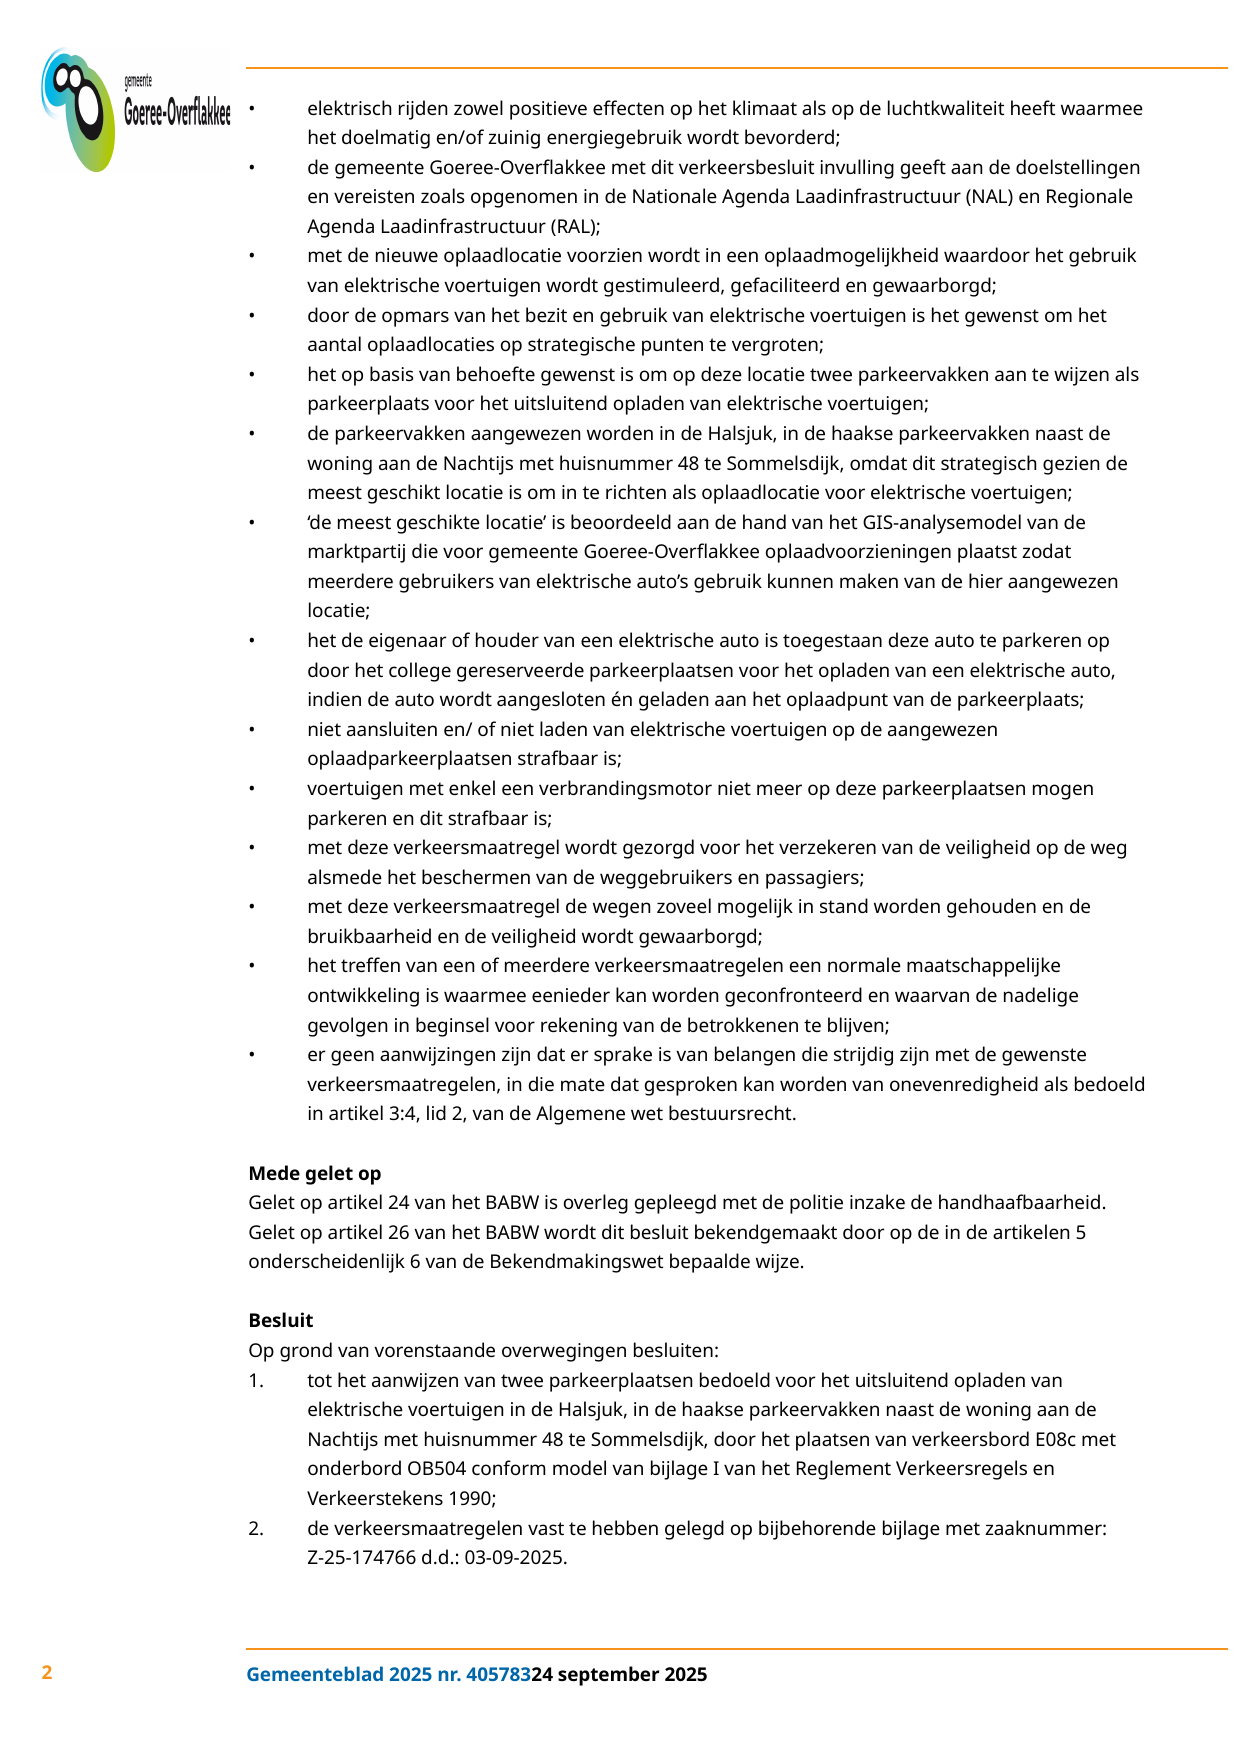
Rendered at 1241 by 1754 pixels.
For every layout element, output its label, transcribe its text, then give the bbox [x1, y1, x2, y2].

list Z-25-174766 d.d.: 03-09-2025. [248, 1544, 1152, 1570]
text Gelet op artikel 26 van het BABW wordt dit besluit bekendgemaakt door op de in de artikelen 5 onderscheidenlijk 6 van de Bekendmakingswet bepaalde wijze. [248, 1219, 1152, 1274]
picture [41, 47, 231, 172]
list tot het aanwijzen van twee parkeerplaatsen bedoeld voor het uitsluitend opladen van elektrische voertuigen in de Halsjuk, in de haakse parkeervakken naast de woning aan de Nachtijs met huisnummer 48 te Sommelsdijk, door het plaatsen van verkeersbord E08c met onderbord OB504 conform model van bijlage I van het Reglement Verkeersregels en Verkeerstekens 1990; [248, 1367, 1152, 1511]
list elektrisch rijden zowel positieve effecten op het klimaat als op de luchtkwaliteit heeft waarmee het doelmatig en/of zuinig energiegebruik wordt bevorderd; [248, 95, 1152, 150]
text Gelet op artikel 24 van het BABW is overleg gepleegd met de politie inzake de handhaafbaarheid. [248, 1189, 1152, 1215]
list niet aansluiten en/ of niet laden van elektrische voertuigen op de aangewezen oplaadparkeerplaatsen strafbaar is; [248, 716, 1152, 771]
list er geen aanwijzingen zijn dat er sprake is van belangen die strijdig zijn met de gewenste verkeersmaatregelen, in die mate dat gesproken kan worden van onevenredigheid als bedoeld in artikel 3:4, lid 2, van de Algemene wet bestuursrecht. [248, 1041, 1152, 1126]
list de verkeersmaatregelen vast te hebben gelegd op bijbehorende bijlage met zaaknummer: [248, 1515, 1152, 1541]
list het op basis van behoefte gewenst is om op deze locatie twee parkeervakken aan te wijzen als parkeerplaats voor het uitsluitend opladen van elektrische voertuigen; [248, 361, 1152, 416]
list voertuigen met enkel een verbrandingsmotor niet meer op deze parkeerplaatsen mogen parkeren en dit strafbaar is; [248, 775, 1152, 831]
list met de nieuwe oplaadlocatie voorzien wordt in een oplaadmogelijkheid waardoor het gebruik van elektrische voertuigen wordt gestimuleerd, gefaciliteerd en gewaarborgd; [248, 243, 1152, 298]
list door de opmars van het bezit en gebruik van elektrische voertuigen is het gewenst om het aantal oplaadlocaties op strategische punten te vergroten; [248, 302, 1152, 357]
list met deze verkeersmaatregel de wegen zoveel mogelijk in stand worden gehouden en de bruikbaarheid en de veiligheid wordt gewaarborgd; [248, 893, 1152, 949]
list de gemeente Goeree-Overflakkee met dit verkeersbesluit invulling geeft aan de doelstellingen en vereisten zoals opgenomen in de Nationale Agenda Laadinfrastructuur (NAL) en Regionale Agenda Laadinfrastructuur (RAL); [248, 154, 1152, 239]
list ‘de meest geschikte locatie’ is beoordeeld aan de hand van het GIS-analysemodel van de marktpartij die voor gemeente Goeree-Overflakkee oplaadvoorzieningen plaatst zodat meerdere gebruikers van elektrische auto’s gebruik kunnen maken van de hier aangewezen locatie; [248, 509, 1152, 623]
list met deze verkeersmaatregel wordt gezorgd voor het verzekeren van de veiligheid op de weg alsmede het beschermen van de weggebruikers en passagiers; [248, 834, 1152, 890]
text Op grond van vorenstaande overwegingen besluiten: [248, 1337, 1152, 1363]
list de parkeervakken aangewezen worden in de Halsjuk, in de haakse parkeervakken naast de woning aan de Nachtijs met huisnummer 48 te Sommelsdijk, omdat dit strategisch gezien de meest geschikt locatie is om in te richten als oplaadlocatie voor elektrische voertuigen; [248, 420, 1152, 505]
text Mede gelet op [248, 1160, 1152, 1186]
list het treffen van een of meerdere verkeersmaatregelen een normale maatschappelijke ontwikkeling is waarmee eenieder kan worden geconfronteerd en waarvan de nadelige gevolgen in beginsel voor rekening van de betrokkenen te blijven; [248, 953, 1152, 1038]
text Besluit [248, 1308, 1152, 1333]
list het de eigenaar of houder van een elektrische auto is toegestaan deze auto te parkeren op door het college gereserveerde parkeerplaatsen voor het opladen van een elektrische auto, indien de auto wordt aangesloten én geladen aan het oplaadpunt van de parkeerplaats; [248, 627, 1152, 712]
